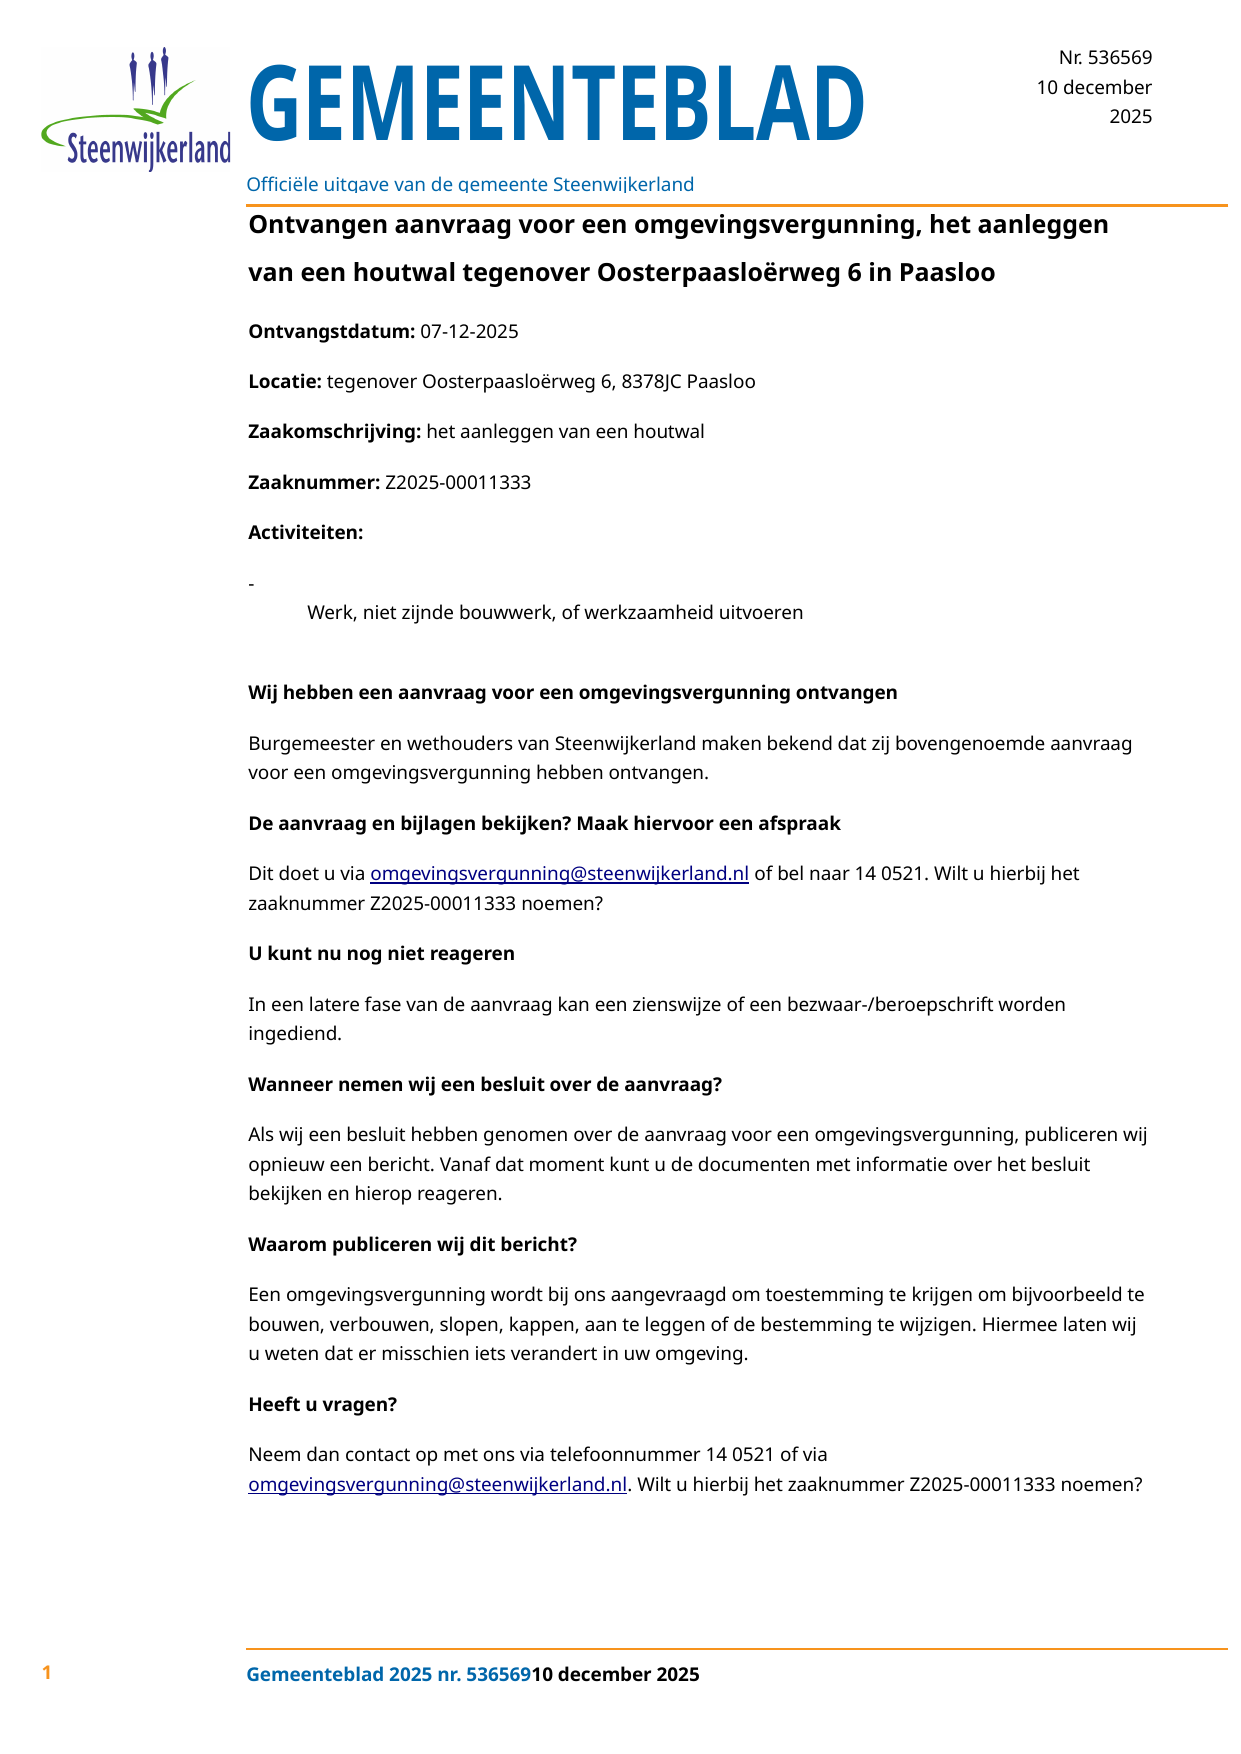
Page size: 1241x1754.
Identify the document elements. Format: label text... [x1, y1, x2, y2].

text In een latere fase van de aanvraag kan een zienswijze of een bezwaar-/beroepschrift worden ingediend. [248, 991, 1152, 1046]
text Dit doet u via omgevingsvergunning@steenwijkerland.nl of bel naar 14 0521. Wilt u hierbij het zaaknummer Z2025-00011333 noemen? [248, 860, 1152, 916]
picture [41, 47, 231, 172]
text Ontvangstdatum: 07-12-2025 [248, 318, 1152, 344]
text Heeft u vragen? [248, 1391, 1152, 1417]
text Een omgevingsvergunning wordt bij ons aangevraagd om toestemming te krijgen om bijvoorbeeld te bouwen, verbouwen, slopen, kappen, aan te leggen of de bestemming te wijzigen. Hiermee laten wij u weten dat er misschien iets verandert in uw omgeving. [248, 1281, 1152, 1366]
text Als wij een besluit hebben genomen over de aanvraag voor een omgevingsvergunning, publiceren wij opnieuw een bericht. Vanaf dat moment kunt u de documenten met informatie over het besluit bekijken en hierop reageren. [248, 1121, 1152, 1206]
text Waarom publiceren wij dit bericht? [248, 1231, 1152, 1257]
text U kunt nu nog niet reageren [248, 940, 1152, 966]
text Ontvangen aanvraag voor een omgevingsvergunning, het aanleggen van een houtwal tegenover Oosterpaasloërweg 6 in Paasloo [248, 207, 1152, 288]
text Wanneer nemen wij een besluit over de aanvraag? [248, 1071, 1152, 1097]
text Activiteiten: [248, 519, 1152, 545]
text Zaakomschrijving: het aanleggen van een houtwal [248, 419, 1152, 444]
text De aanvraag en bijlagen bekijken? Maak hiervoor een afspraak [248, 810, 1152, 836]
text Burgemeester en wethouders van Steenwijkerland maken bekend dat zij bovengenoemde aanvraag voor een omgevingsvergunning hebben ontvangen. [248, 730, 1152, 785]
text Locatie: tegenover Oosterpaasloërweg 6, 8378JC Paasloo [248, 368, 1152, 394]
text Neem dan contact op met ons via telefoonnummer 14 0521 of via omgevingsvergunning@steenwijkerland.nl. Wilt u hierbij het zaaknummer Z2025-00011333 noemen? [248, 1441, 1152, 1497]
text Zaaknummer: Z2025-00011333 [248, 469, 1152, 495]
text Wij hebben een aanvraag voor een omgevingsvergunning ontvangen [248, 679, 1152, 705]
list Werk, niet zijnde bouwwerk, of werkzaamheid uitvoeren [248, 599, 1152, 625]
